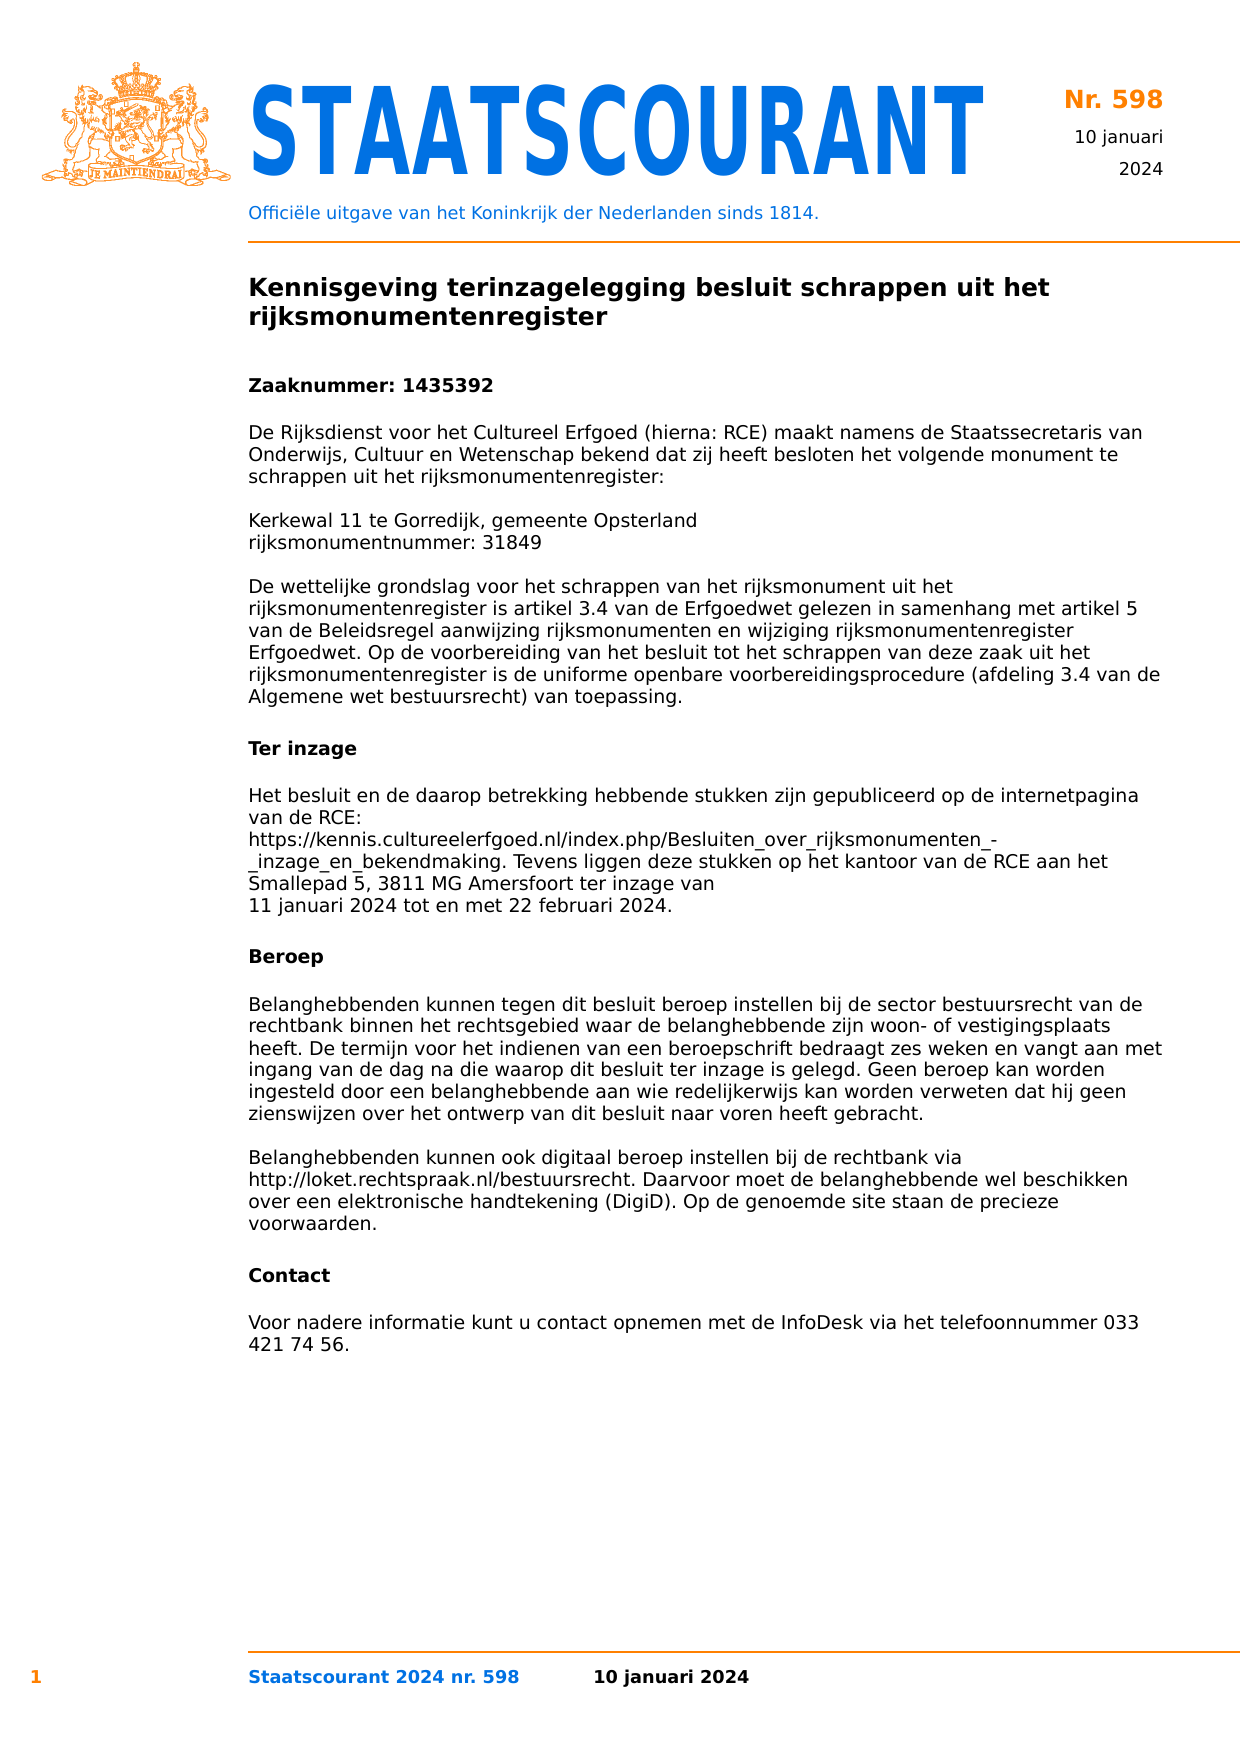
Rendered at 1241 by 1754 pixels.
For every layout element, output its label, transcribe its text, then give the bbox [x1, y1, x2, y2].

subtitle Ter inzage [248, 738, 1163, 759]
subtitle Beroep [248, 946, 1163, 968]
table_header Nr. 598 [998, 62, 1240, 121]
text Voor nadere informatie kunt u contact opnemen met de InfoDesk via het telefoonnummer 033 421 74 56. [248, 1312, 1163, 1356]
text Belanghebbenden kunnen ook digitaal beroep instellen bij de rechtbank via http://loket.rechtspraak.nl/bestuursrecht. Daarvoor moet de belanghebbende wel beschikken over een elektronische handtekening (DigiD). Op de genoemde site staan de precieze voorwaarden. [248, 1147, 1163, 1235]
text De Rijksdienst voor het Cultureel Erfgoed (hierna: RCE) maakt namens de Staatssecretaris van Onderwijs, Cultuur en Wetenschap bekend dat zij heeft besloten het volgende monument te schrappen uit het rijksmonumentenregister: [248, 422, 1163, 488]
table_header [25, 62, 248, 241]
table_cell 10 januari [998, 121, 1240, 153]
text Het besluit en de daarop betrekking hebbende stukken zijn gepubliceerd op de internetpagina van de RCE: [248, 784, 1163, 828]
table_header STAATSCOURANT [248, 62, 998, 203]
text rijksmonumentnummer: 31849 [248, 532, 1163, 554]
subtitle Zaaknummer: 1435392 [248, 375, 1163, 397]
text Kerkewal 11 te Gorredijk, gemeente Opsterland [248, 510, 1163, 532]
text 11 januari 2024 tot en met 22 februari 2024. [248, 894, 1163, 916]
subtitle Kennisgeving terinzagelegging besluit schrappen uit het rijksmonumentenregister [248, 273, 1163, 331]
text Belanghebbenden kunnen tegen dit besluit beroep instellen bij de sector bestuursrecht van de rechtbank binnen het rechtsgebied waar de belanghebbende zijn woon- of vestigingsplaats heeft. De termijn voor het indienen van een beroepschrift bedraagt zes weken en vangt aan met ingang van de dag na die waarop dit besluit ter inzage is gelegd. Geen beroep kan worden ingesteld door een belanghebbende aan wie redelijkerwijs kan worden verweten dat hij geen zienswijzen over het ontwerp van dit besluit naar voren heeft gebracht. [248, 993, 1163, 1125]
subtitle Contact [248, 1265, 1163, 1287]
text https://kennis.cultureelerfgoed.nl/index.php/Besluiten_over_rijksmonumenten_-_inzage_en_bekendmaking. Tevens liggen deze stukken op het kantoor van de RCE aan het Smallepad 5, 3811 MG Amersfoort ter inzage van [248, 828, 1163, 894]
text De wettelijke grondslag voor het schrappen van het rijksmonument uit het rijksmonumentenregister is artikel 3.4 van de Erfgoedwet gelezen in samenhang met artikel 5 van de Beleidsregel aanwijzing rijksmonumenten en wijziging rijksmonumentenregister Erfgoedwet. Op de voorbereiding van het besluit tot het schrappen van deze zaak uit het rijksmonumentenregister is de uniforme openbare voorbereidingsprocedure (afdeling 3.4 van de Algemene wet bestuursrecht) van toepassing. [248, 576, 1163, 708]
picture [41, 62, 231, 186]
table_cell 2024 [998, 153, 1240, 203]
table_cell Officiële uitgave van het Koninkrijk der Nederlanden sinds 1814. [248, 203, 1240, 241]
